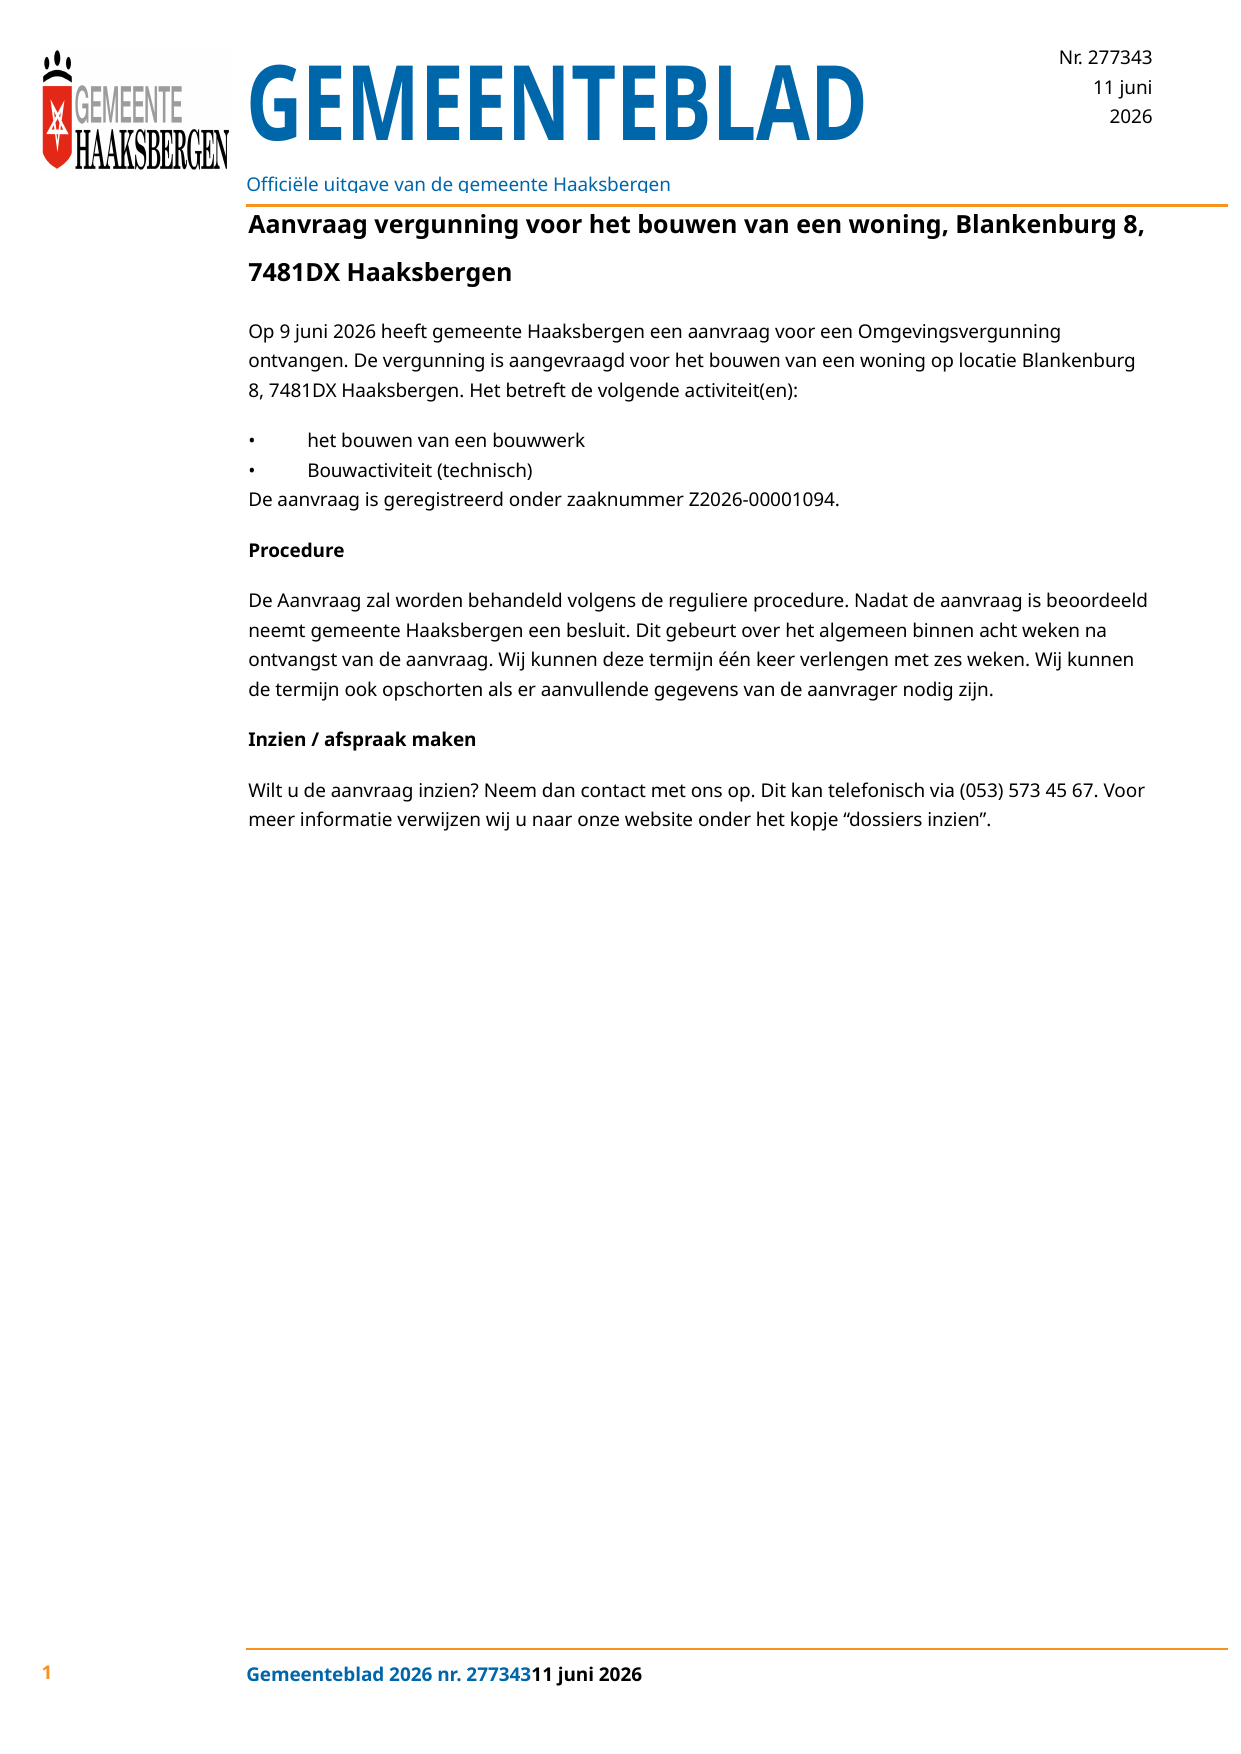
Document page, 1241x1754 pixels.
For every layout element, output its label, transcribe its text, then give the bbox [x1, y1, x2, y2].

text Wilt u de aanvraag inzien? Neem dan contact met ons op. Dit kan telefonisch via (053) 573 45 67. Voor meer informatie verwijzen wij u naar onze website onder het kopje “dossiers inzien”. [248, 777, 1152, 832]
list Bouwactiviteit (technisch) [248, 457, 1152, 483]
picture [41, 47, 231, 172]
text De aanvraag is geregistreerd onder zaaknummer Z2026-00001094. [248, 487, 1152, 512]
text De Aanvraag zal worden behandeld volgens de reguliere procedure. Nadat de aanvraag is beoordeeld neemt gemeente Haaksbergen een besluit. Dit gebeurt over het algemeen binnen acht weken na ontvangst van de aanvraag. Wij kunnen deze termijn één keer verlengen met zes weken. Wij kunnen de termijn ook opschorten als er aanvullende gegevens van de aanvrager nodig zijn. [248, 587, 1152, 702]
text Op 9 juni 2026 heeft gemeente Haaksbergen een aanvraag voor een Omgevingsvergunning ontvangen. De vergunning is aangevraagd voor het bouwen van een woning op locatie Blankenburg 8, 7481DX Haaksbergen. Het betreft de volgende activiteit(en): [248, 318, 1152, 403]
text Inzien / afspraak maken [248, 727, 1152, 752]
text Aanvraag vergunning voor het bouwen van een woning, Blankenburg 8, 7481DX Haaksbergen [248, 207, 1152, 288]
text Procedure [248, 537, 1152, 563]
list het bouwen van een bouwwerk [248, 427, 1152, 453]
